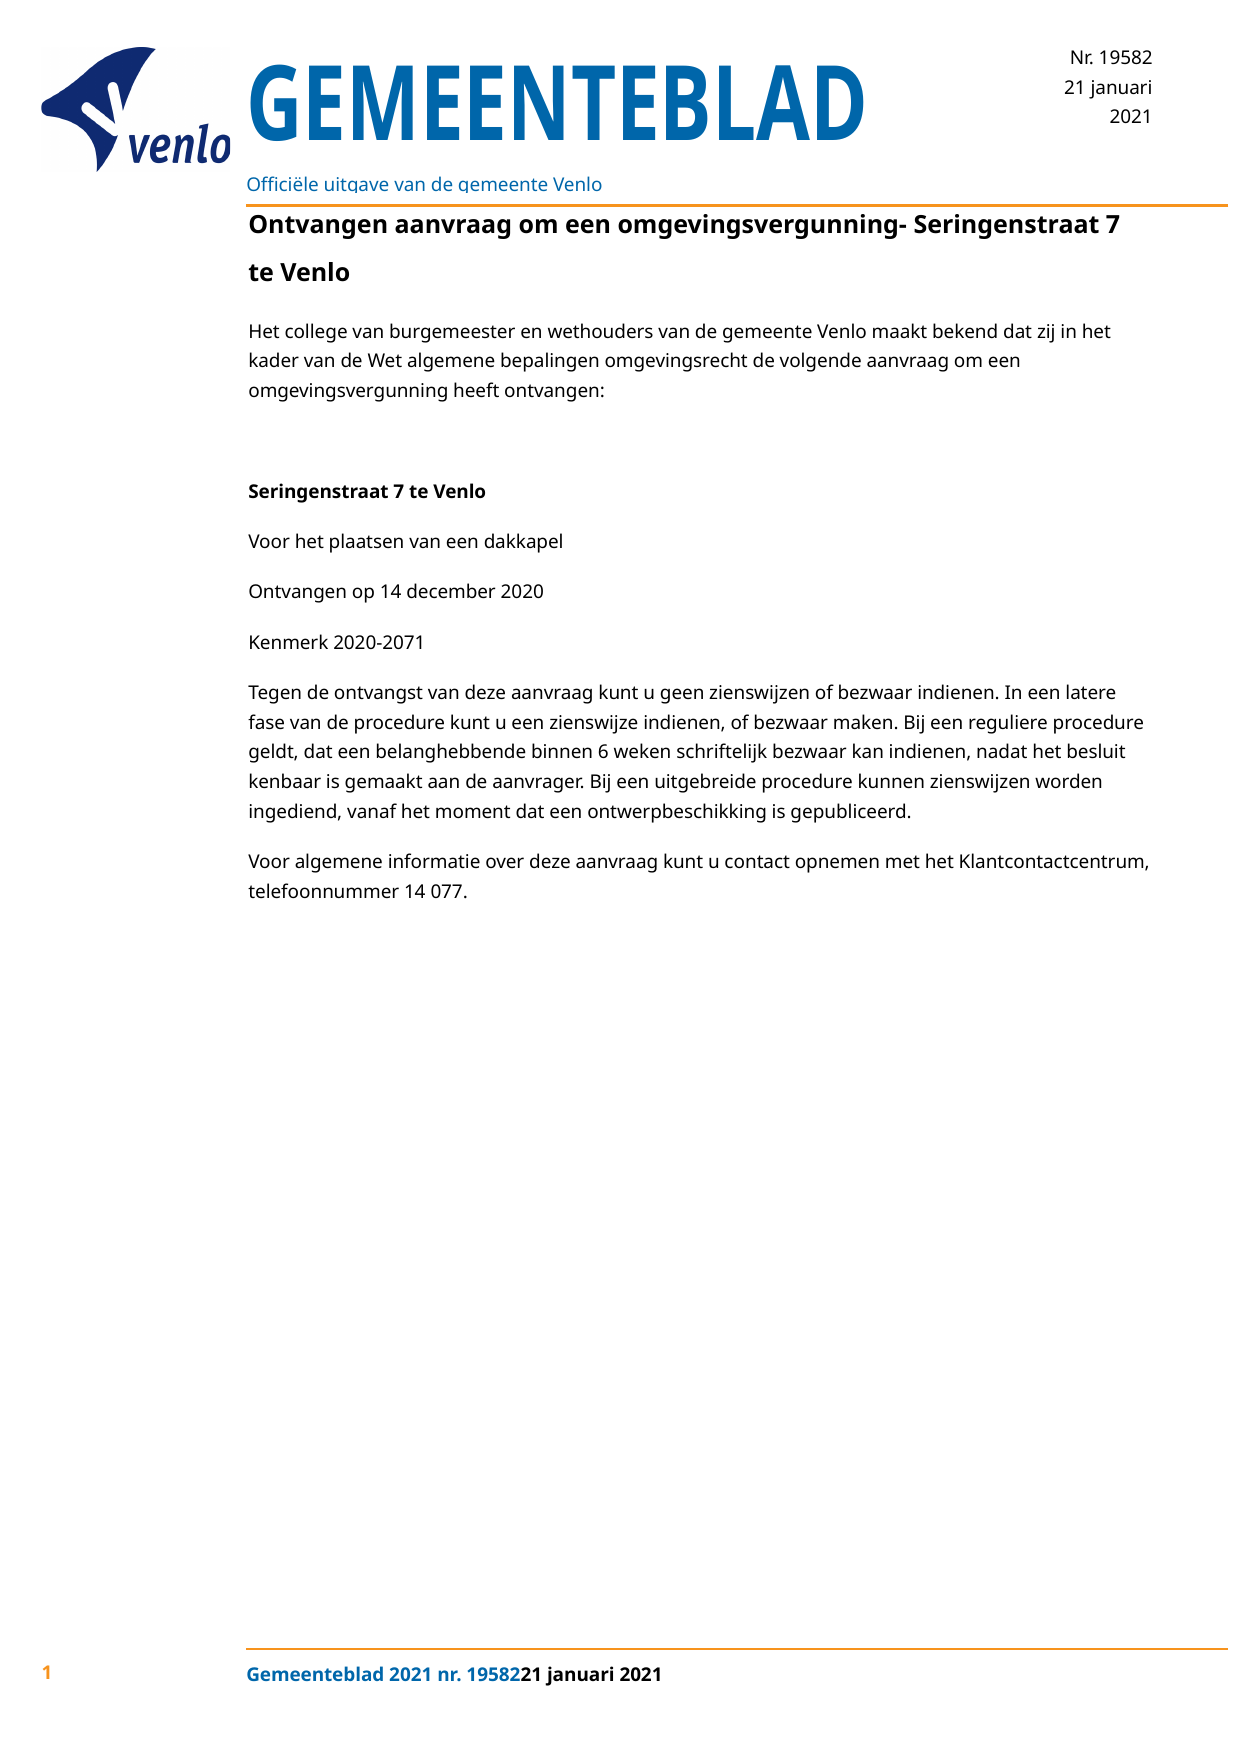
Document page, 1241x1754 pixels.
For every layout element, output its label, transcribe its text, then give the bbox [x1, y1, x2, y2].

text Seringenstraat 7 te Venlo [248, 478, 1152, 504]
text Tegen de ontvangst van deze aanvraag kunt u geen zienswijzen of bezwaar indienen. In een latere fase van de procedure kunt u een zienswijze indienen, of bezwaar maken. Bij een reguliere procedure geldt, dat een belanghebbende binnen 6 weken schriftelijk bezwaar kan indienen, nadat het besluit kenbaar is gemaakt aan de aanvrager. Bij een uitgebreide procedure kunnen zienswijzen worden ingediend, vanaf het moment dat een ontwerpbeschikking is gepubliceerd. [248, 679, 1152, 824]
text Ontvangen op 14 december 2020 [248, 579, 1152, 604]
text Voor het plaatsen van een dakkapel [248, 528, 1152, 554]
text Voor algemene informatie over deze aanvraag kunt u contact opnemen met het Klantcontactcentrum, telefoonnummer 14 077. [248, 848, 1152, 904]
picture [41, 47, 231, 172]
text Kenmerk 2020-2071 [248, 629, 1152, 655]
text Het college van burgemeester en wethouders van de gemeente Venlo maakt bekend dat zij in het kader van de Wet algemene bepalingen omgevingsrecht de volgende aanvraag om een omgevingsvergunning heeft ontvangen: [248, 318, 1152, 403]
text Ontvangen aanvraag om een omgevingsvergunning- Seringenstraat 7 te Venlo [248, 207, 1152, 288]
